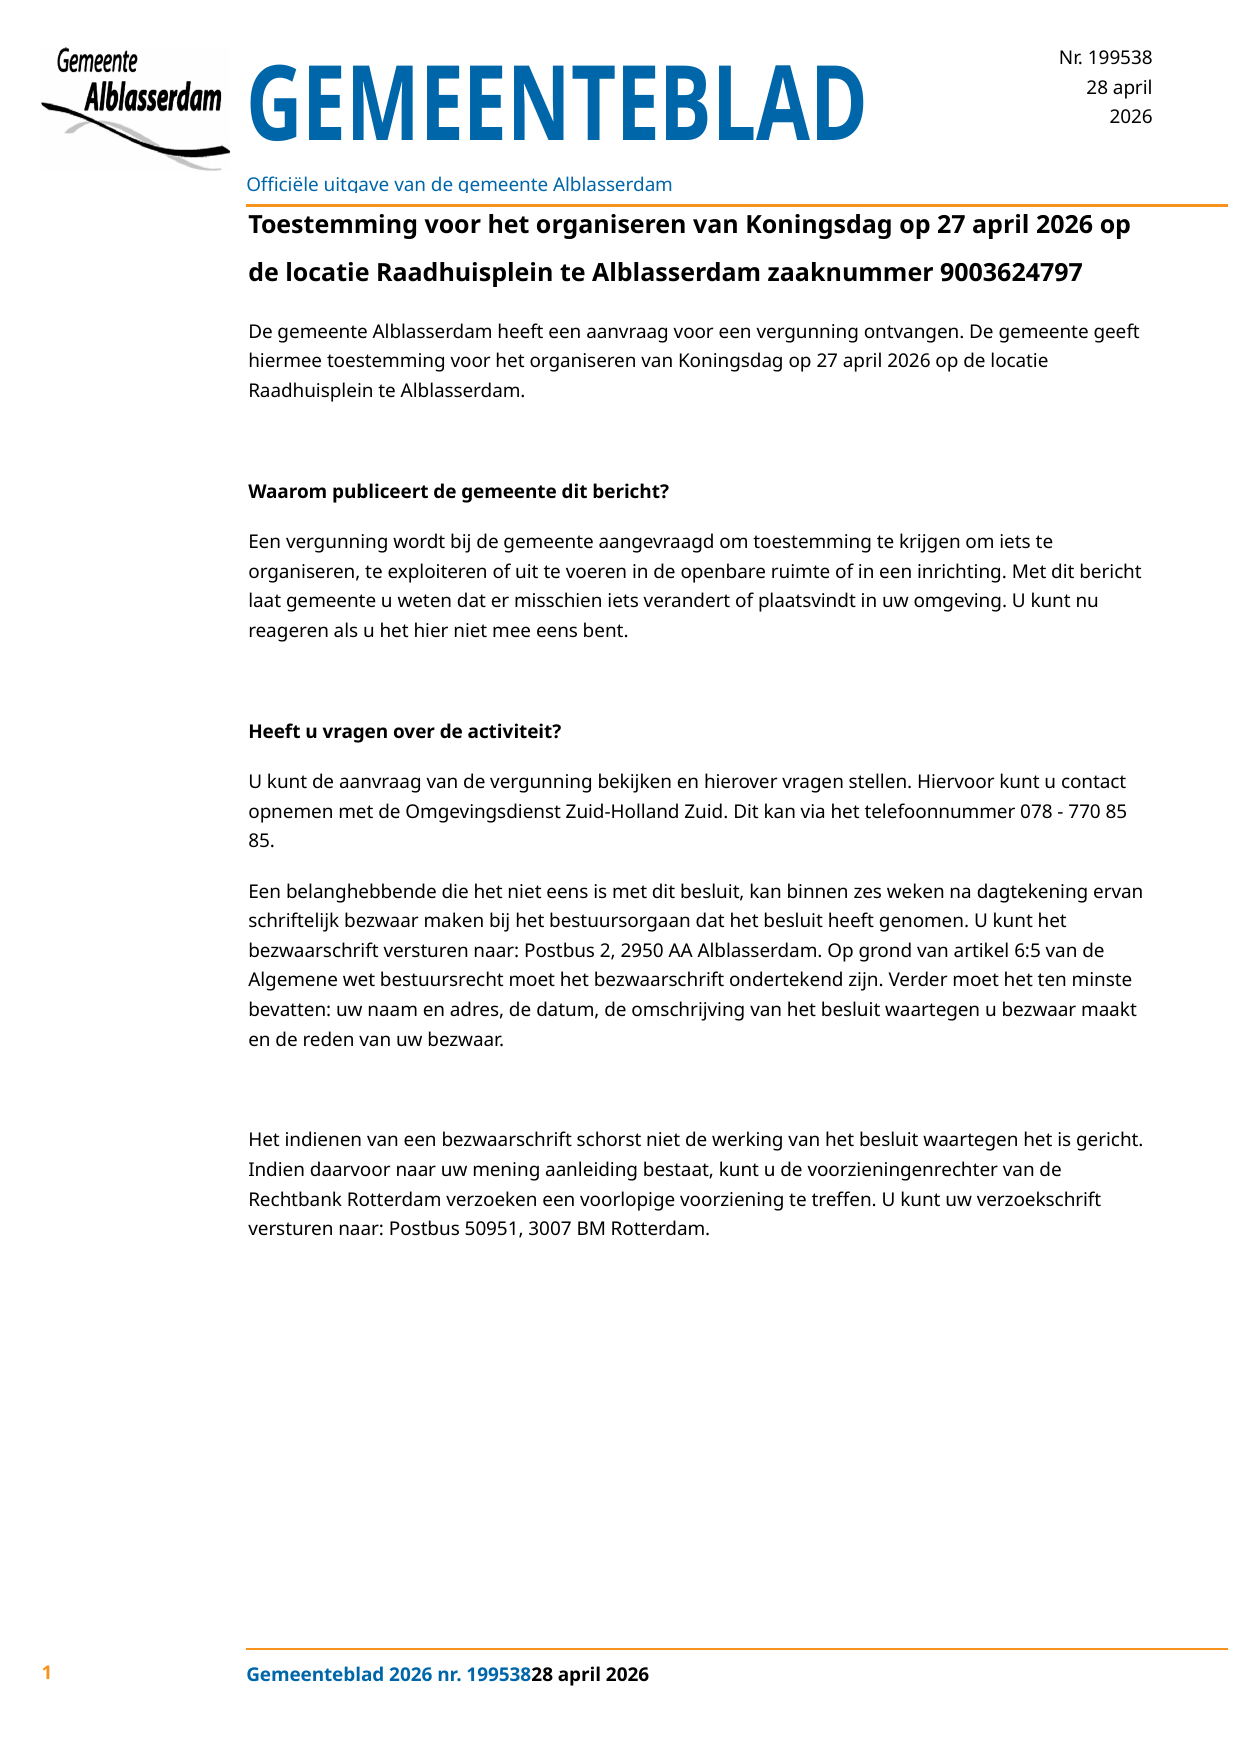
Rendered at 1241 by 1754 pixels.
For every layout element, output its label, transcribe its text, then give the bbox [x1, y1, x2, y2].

text U kunt de aanvraag van de vergunning bekijken en hierover vragen stellen. Hiervoor kunt u contact opnemen met de Omgevingsdienst Zuid-Holland Zuid. Dit kan via het telefoonnummer 078 - 770 85 85. [248, 768, 1152, 853]
text Een belanghebbende die het niet eens is met dit besluit, kan binnen zes weken na dagtekening ervan schriftelijk bezwaar maken bij het bestuursorgaan dat het besluit heeft genomen. U kunt het bezwaarschrift versturen naar: Postbus 2, 2950 AA Alblasserdam. Op grond van artikel 6:5 van de Algemene wet bestuursrecht moet het bezwaarschrift ondertekend zijn. Verder moet het ten minste bevatten: uw naam en adres, de datum, de omschrijving van het besluit waartegen u bezwaar maakt en de reden van uw bezwaar. [248, 878, 1152, 1052]
text Een vergunning wordt bij de gemeente aangevraagd om toestemming te krijgen om iets te organiseren, te exploiteren of uit te voeren in de openbare ruimte of in een inrichting. Met dit bericht laat gemeente u weten dat er misschien iets verandert of plaatsvindt in uw omgeving. U kunt nu reageren als u het hier niet mee eens bent. [248, 528, 1152, 643]
text Waarom publiceert de gemeente dit bericht? [248, 478, 1152, 504]
text De gemeente Alblasserdam heeft een aanvraag voor een vergunning ontvangen. De gemeente geeft hiermee toestemming voor het organiseren van Koningsdag op 27 april 2026 op de locatie Raadhuisplein te Alblasserdam. [248, 318, 1152, 403]
text Toestemming voor het organiseren van Koningsdag op 27 april 2026 op de locatie Raadhuisplein te Alblasserdam zaaknummer 9003624797 [248, 207, 1152, 288]
text Het indienen van een bezwaarschrift schorst niet de werking van het besluit waartegen het is gericht. Indien daarvoor naar uw mening aanleiding bestaat, kunt u de voorzieningenrechter van de Rechtbank Rotterdam verzoeken een voorlopige voorziening te treffen. U kunt uw verzoekschrift versturen naar: Postbus 50951, 3007 BM Rotterdam. [248, 1127, 1152, 1241]
text Heeft u vragen over de activiteit? [248, 718, 1152, 744]
picture [41, 47, 231, 172]
